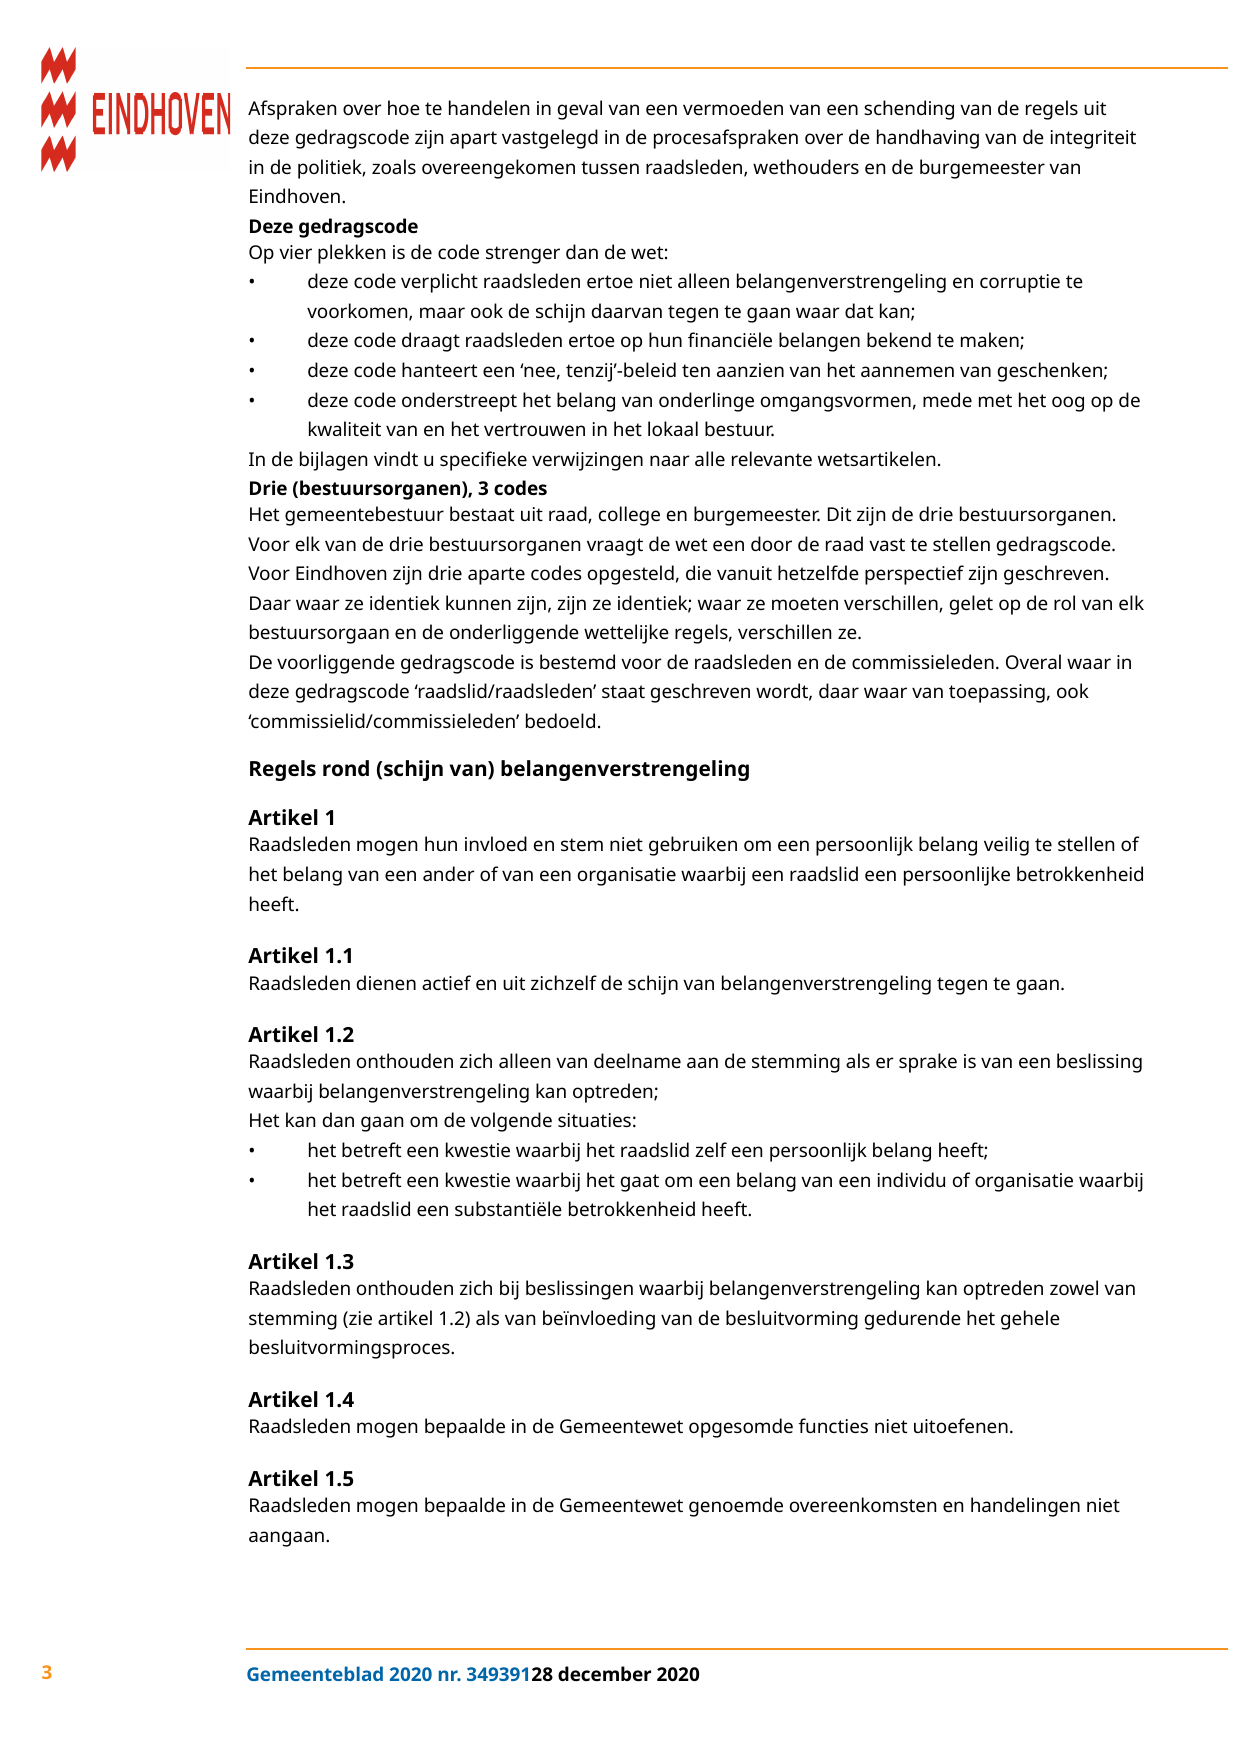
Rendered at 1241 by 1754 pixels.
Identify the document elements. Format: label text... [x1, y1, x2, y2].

text Artikel 1.5 [248, 1464, 1152, 1492]
text Raadsleden onthouden zich bij beslissingen waarbij belangenverstrengeling kan optreden zowel van stemming (zie artikel 1.2) als van beïnvloeding van de besluitvorming gedurende het gehele besluitvormingsproces. [248, 1275, 1152, 1360]
list deze code hanteert een ‘nee, tenzij’-beleid ten aanzien van het aannemen van geschenken; [248, 357, 1152, 383]
text In de bijlagen vindt u specifieke verwijzingen naar alle relevante wetsartikelen. [248, 446, 1152, 472]
text Artikel 1 [248, 803, 1152, 832]
list het betreft een kwestie waarbij het raadslid zelf een persoonlijk belang heeft; [248, 1137, 1152, 1163]
list deze code draagt raadsleden ertoe op hun financiële belangen bekend te maken; [248, 328, 1152, 353]
picture [41, 47, 231, 172]
text Deze gedragscode [248, 213, 1152, 239]
text Artikel 1.4 [248, 1385, 1152, 1413]
text De voorliggende gedragscode is bestemd voor de raadsleden en de commissieleden. Overal waar in deze gedragscode ‘raadslid/raadsleden’ staat geschreven wordt, daar waar van toepassing, ook ‘commissielid/commissieleden’ bedoeld. [248, 649, 1152, 734]
text Op vier plekken is de code strenger dan de wet: [248, 239, 1152, 264]
text Raadsleden mogen hun invloed en stem niet gebruiken om een persoonlijk belang veilig te stellen of het belang van een ander of van een organisatie waarbij een raadslid een persoonlijke betrokkenheid heeft. [248, 832, 1152, 917]
text Artikel 1.1 [248, 941, 1152, 970]
text Raadsleden onthouden zich alleen van deelname aan de stemming als er sprake is van een beslissing waarbij belangenverstrengeling kan optreden; [248, 1048, 1152, 1104]
list deze code onderstreept het belang van onderlinge omgangsvormen, mede met het oog op de kwaliteit van en het vertrouwen in het lokaal bestuur. [248, 387, 1152, 442]
text Het gemeentebestuur bestaat uit raad, college en burgemeester. Dit zijn de drie bestuursorganen. Voor elk van de drie bestuursorganen vraagt de wet een door de raad vast te stellen gedragscode. Voor Eindhoven zijn drie aparte codes opgesteld, die vanuit hetzelfde perspectief zijn geschreven. Daar waar ze identiek kunnen zijn, zijn ze identiek; waar ze moeten verschillen, gelet op de rol van elk bestuursorgaan en de onderliggende wettelijke regels, verschillen ze. [248, 501, 1152, 645]
list deze code verplicht raadsleden ertoe niet alleen belangenverstrengeling en corruptie te voorkomen, maar ook de schijn daarvan tegen te gaan waar dat kan; [248, 268, 1152, 324]
text Het kan dan gaan om de volgende situaties: [248, 1108, 1152, 1133]
text Raadsleden dienen actief en uit zichzelf de schijn van belangenverstrengeling tegen te gaan. [248, 970, 1152, 995]
text Drie (bestuursorganen), 3 codes [248, 476, 1152, 501]
text Regels rond (schijn van) belangenverstrengeling [248, 754, 1152, 782]
text Artikel 1.3 [248, 1247, 1152, 1275]
list het betreft een kwestie waarbij het gaat om een belang van een individu of organisatie waarbij het raadslid een substantiële betrokkenheid heeft. [248, 1167, 1152, 1222]
text Artikel 1.2 [248, 1020, 1152, 1048]
text Afspraken over hoe te handelen in geval van een vermoeden van een schending van de regels uit deze gedragscode zijn apart vastgelegd in de procesafspraken over de handhaving van de integriteit in de politiek, zoals overeengekomen tussen raadsleden, wethouders en de burgemeester van Eindhoven. [248, 95, 1152, 209]
text Raadsleden mogen bepaalde in de Gemeentewet genoemde overeenkomsten en handelingen niet aangaan. [248, 1492, 1152, 1547]
text Raadsleden mogen bepaalde in de Gemeentewet opgesomde functies niet uitoefenen. [248, 1413, 1152, 1439]
